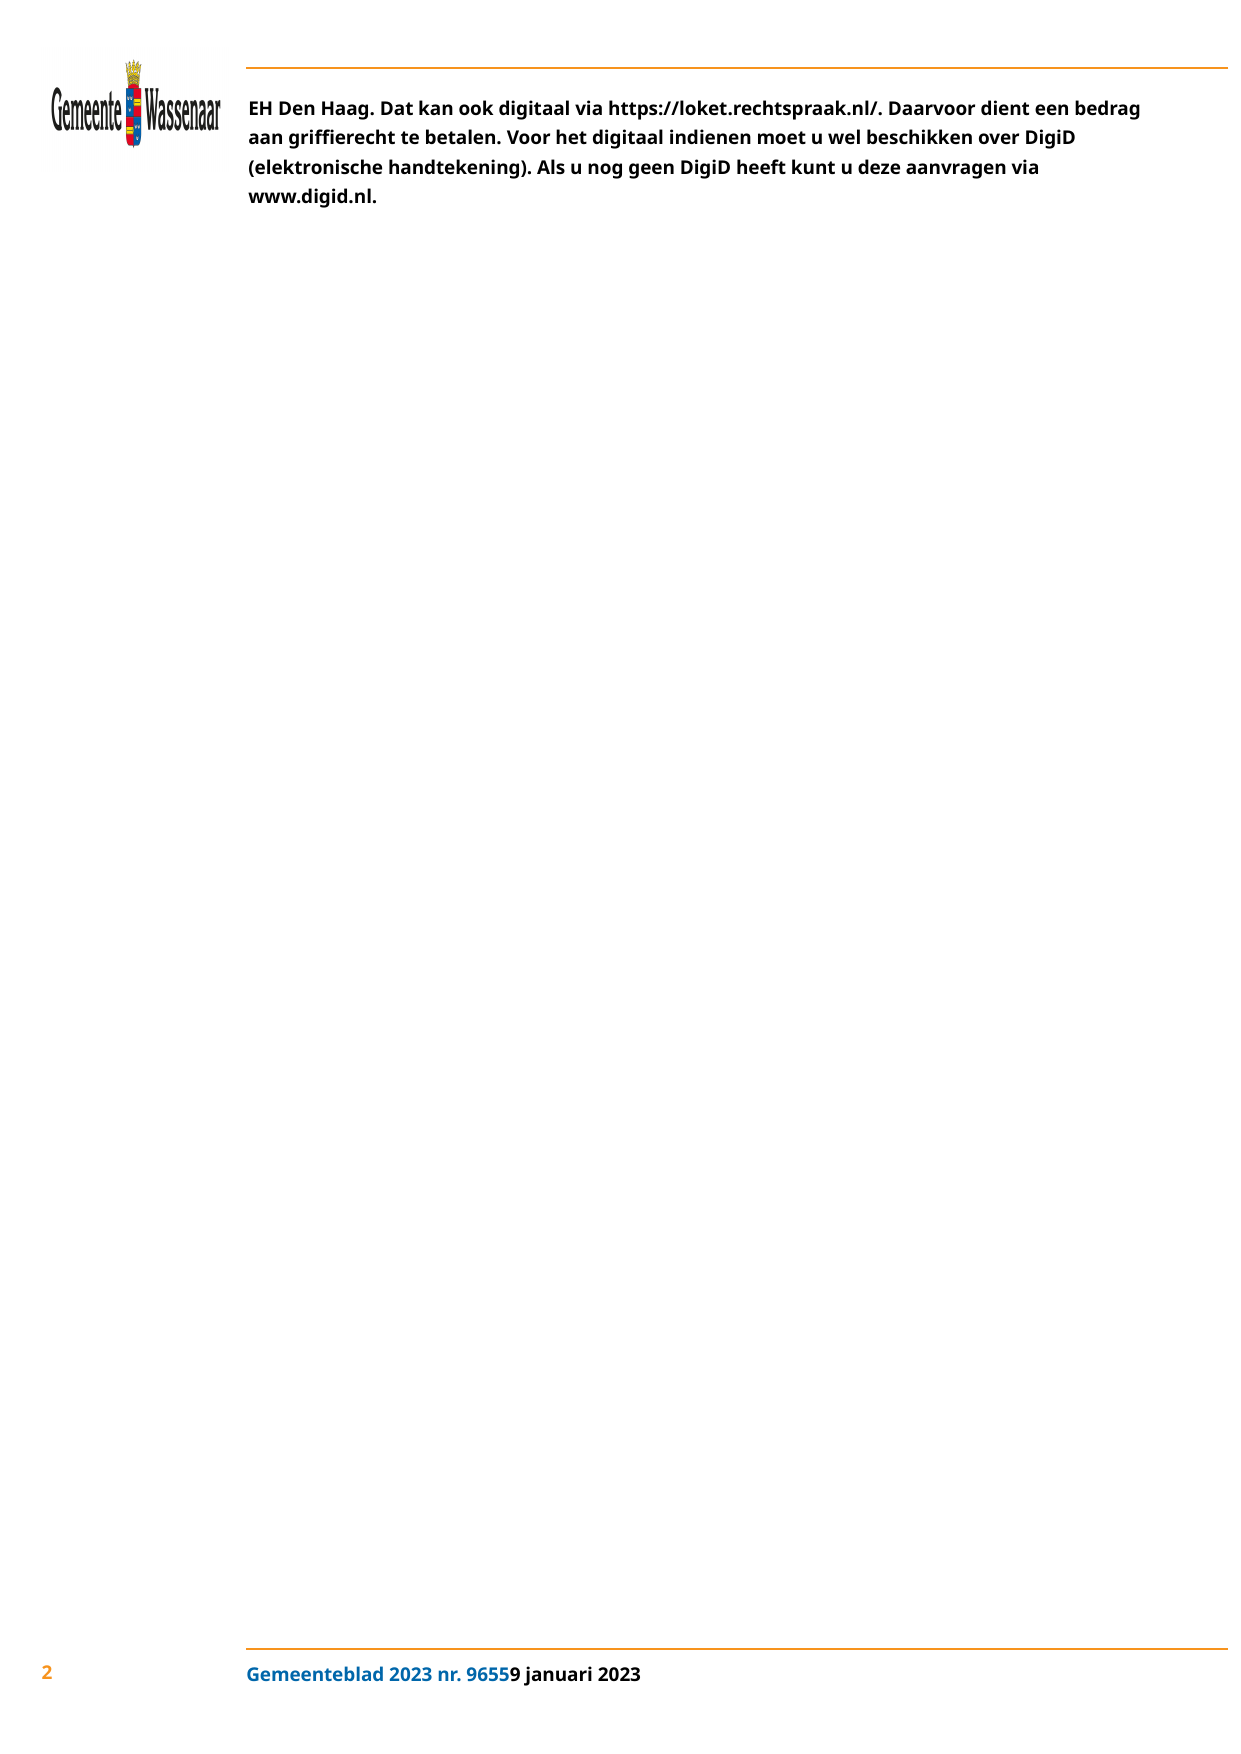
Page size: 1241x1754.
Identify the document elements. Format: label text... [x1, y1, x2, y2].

picture [41, 47, 231, 172]
text EH Den Haag. Dat kan ook digitaal via https://loket.rechtspraak.nl/. Daarvoor dient een bedrag aan griffierecht te betalen. Voor het digitaal indienen moet u wel beschikken over DigiD (elektronische handtekening). Als u nog geen DigiD heeft kunt u deze aanvragen via www.digid.nl. [248, 95, 1152, 209]
